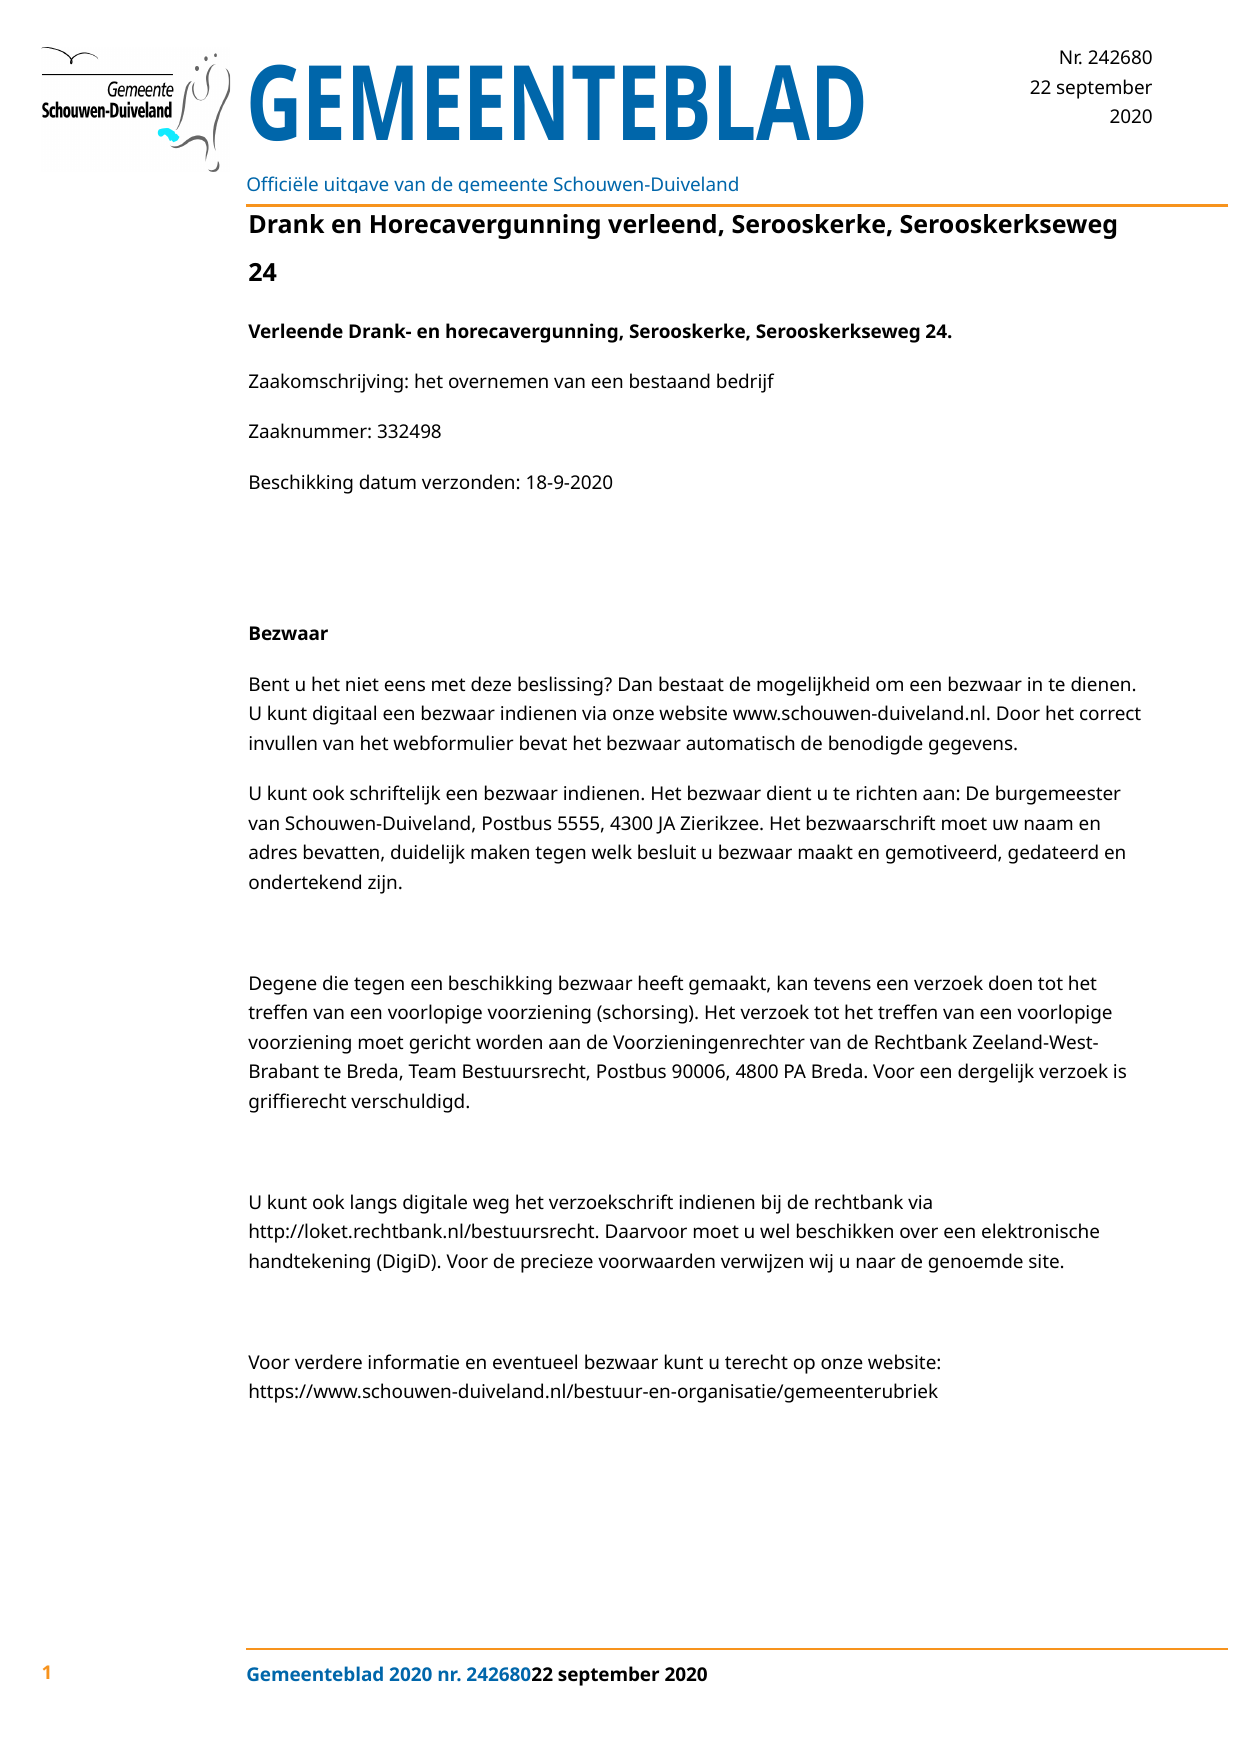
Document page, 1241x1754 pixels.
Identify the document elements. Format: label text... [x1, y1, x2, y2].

text Drank en Horecavergunning verleend, Serooskerke, Serooskerkseweg 24 [248, 207, 1152, 288]
text Bezwaar [248, 620, 1152, 646]
text Zaaknummer: 332498 [248, 419, 1152, 444]
text Bent u het niet eens met deze beslissing? Dan bestaat de mogelijkheid om een bezwaar in te dienen. U kunt digitaal een bezwaar indienen via onze website www.schouwen-duiveland.nl. Door het correct invullen van het webformulier bevat het bezwaar automatisch de benodigde gegevens. [248, 671, 1152, 756]
text Zaakomschrijving: het overnemen van een bestaand bedrijf [248, 368, 1152, 394]
text Degene die tegen een beschikking bezwaar heeft gemaakt, kan tevens een verzoek doen tot het treffen van een voorlopige voorziening (schorsing). Het verzoek tot het treffen van een voorlopige voorziening moet gericht worden aan de Voorzieningenrechter van de Rechtbank Zeeland-West-Brabant te Breda, Team Bestuursrecht, Postbus 90006, 4800 PA Breda. Voor een dergelijk verzoek is griffierecht verschuldigd. [248, 970, 1152, 1114]
text U kunt ook langs digitale weg het verzoekschrift indienen bij de rechtbank via http://loket.rechtbank.nl/bestuursrecht. Daarvoor moet u wel beschikken over een elektronische handtekening (DigiD). Voor de precieze voorwaarden verwijzen wij u naar de genoemde site. [248, 1189, 1152, 1274]
text Voor verdere informatie en eventueel bezwaar kunt u terecht op onze website: https://www.schouwen-duiveland.nl/bestuur-en-organisatie/gemeenterubriek [248, 1349, 1152, 1404]
picture [41, 47, 231, 172]
text Beschikking datum verzonden: 18-9-2020 [248, 469, 1152, 495]
text U kunt ook schriftelijk een bezwaar indienen. Het bezwaar dient u te richten aan: De burgemeester van Schouwen-Duiveland, Postbus 5555, 4300 JA Zierikzee. Het bezwaarschrift moet uw naam en adres bevatten, duidelijk maken tegen welk besluit u bezwaar maakt en gemotiveerd, gedateerd en ondertekend zijn. [248, 780, 1152, 895]
text Verleende Drank- en horecavergunning, Serooskerke, Serooskerkseweg 24. [248, 318, 1152, 344]
